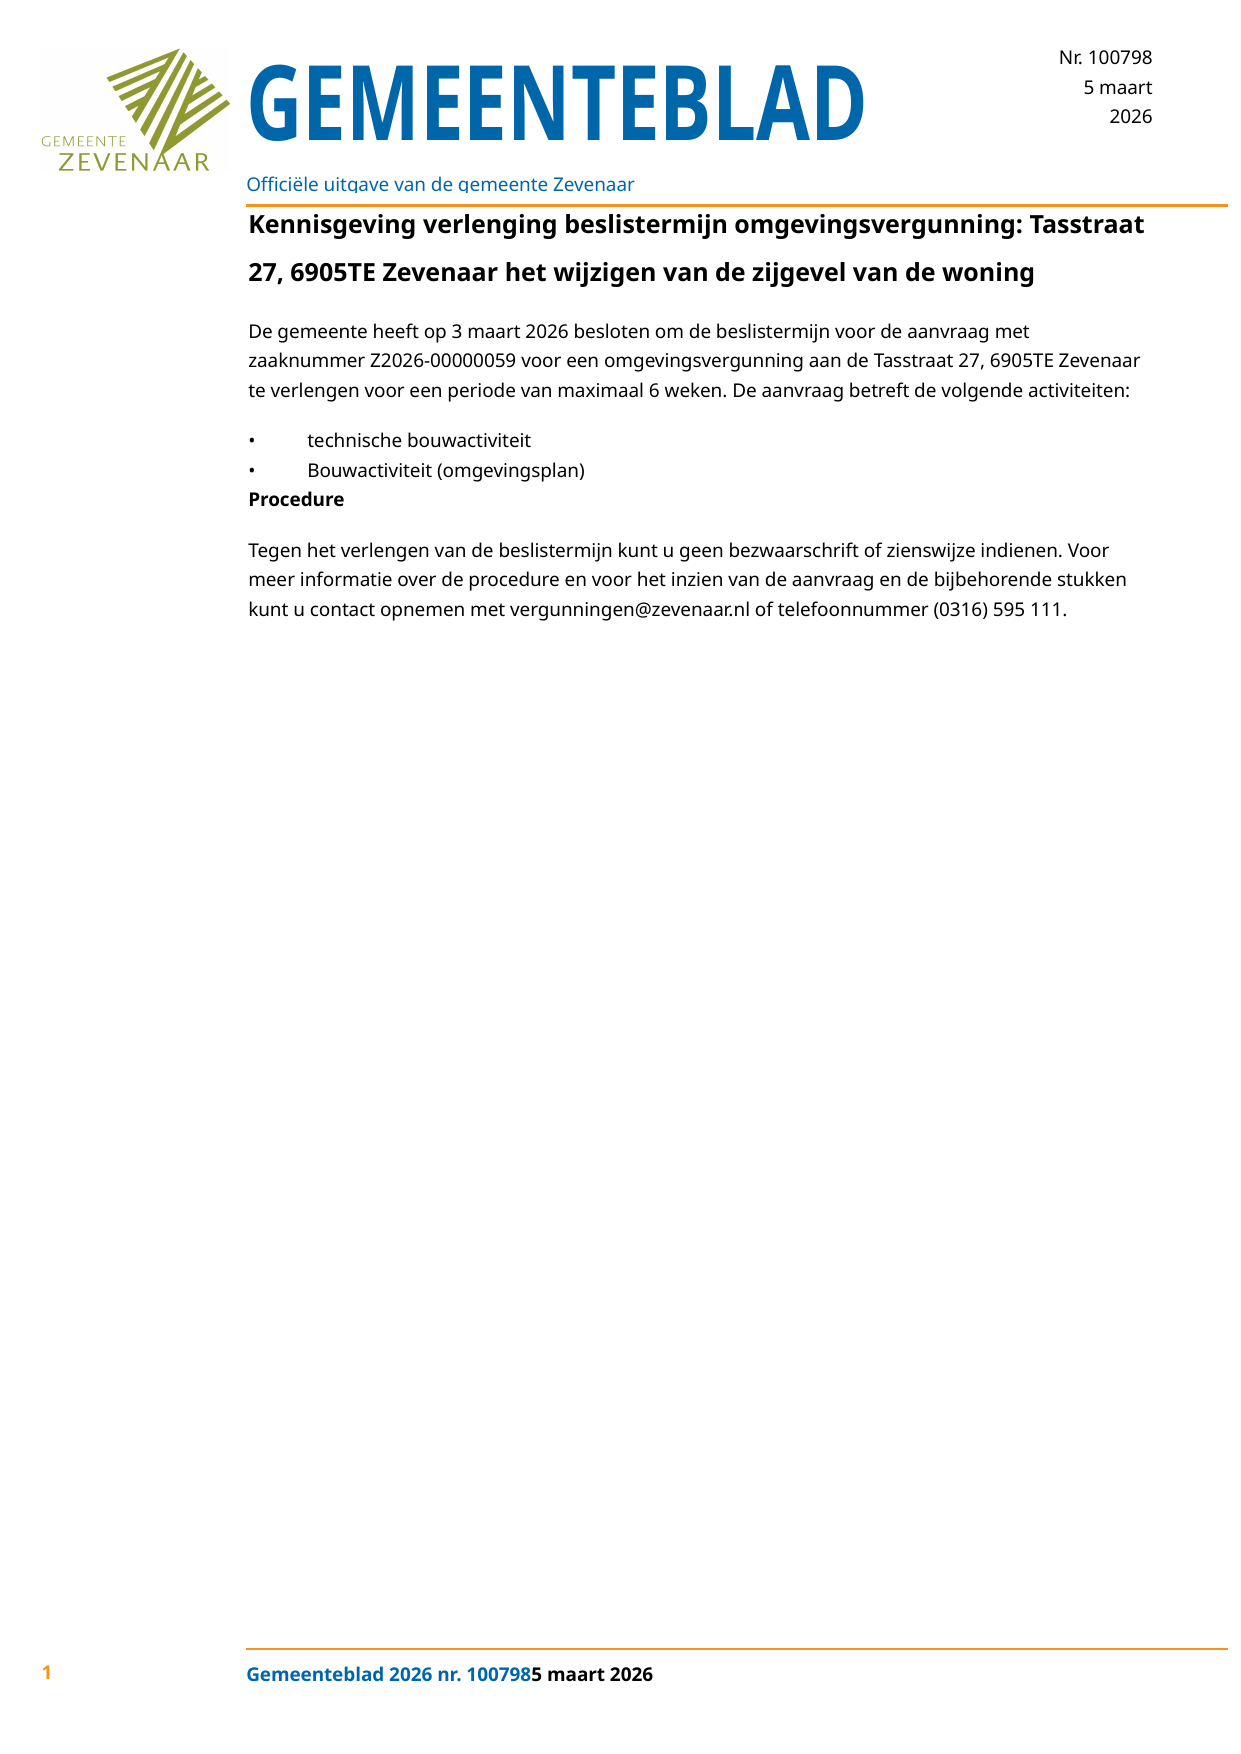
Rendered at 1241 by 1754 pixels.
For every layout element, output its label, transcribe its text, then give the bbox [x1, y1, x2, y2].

text De gemeente heeft op 3 maart 2026 besloten om de beslistermijn voor de aanvraag met zaaknummer Z2026-00000059 voor een omgevingsvergunning aan de Tasstraat 27, 6905TE Zevenaar te verlengen voor een periode van maximaal 6 weken. De aanvraag betreft de volgende activiteiten: [248, 318, 1152, 403]
list Bouwactiviteit (omgevingsplan) [248, 457, 1152, 483]
picture [41, 47, 231, 172]
list technische bouwactiviteit [248, 427, 1152, 453]
text Procedure [248, 487, 1152, 512]
text Kennisgeving verlenging beslistermijn omgevingsvergunning: Tasstraat 27, 6905TE Zevenaar het wijzigen van de zijgevel van de woning [248, 207, 1152, 288]
text Tegen het verlengen van de beslistermijn kunt u geen bezwaarschrift of zienswijze indienen. Voor meer informatie over de procedure en voor het inzien van de aanvraag en de bijbehorende stukken kunt u contact opnemen met vergunningen@zevenaar.nl of telefoonnummer (0316) 595 111. [248, 537, 1152, 622]
